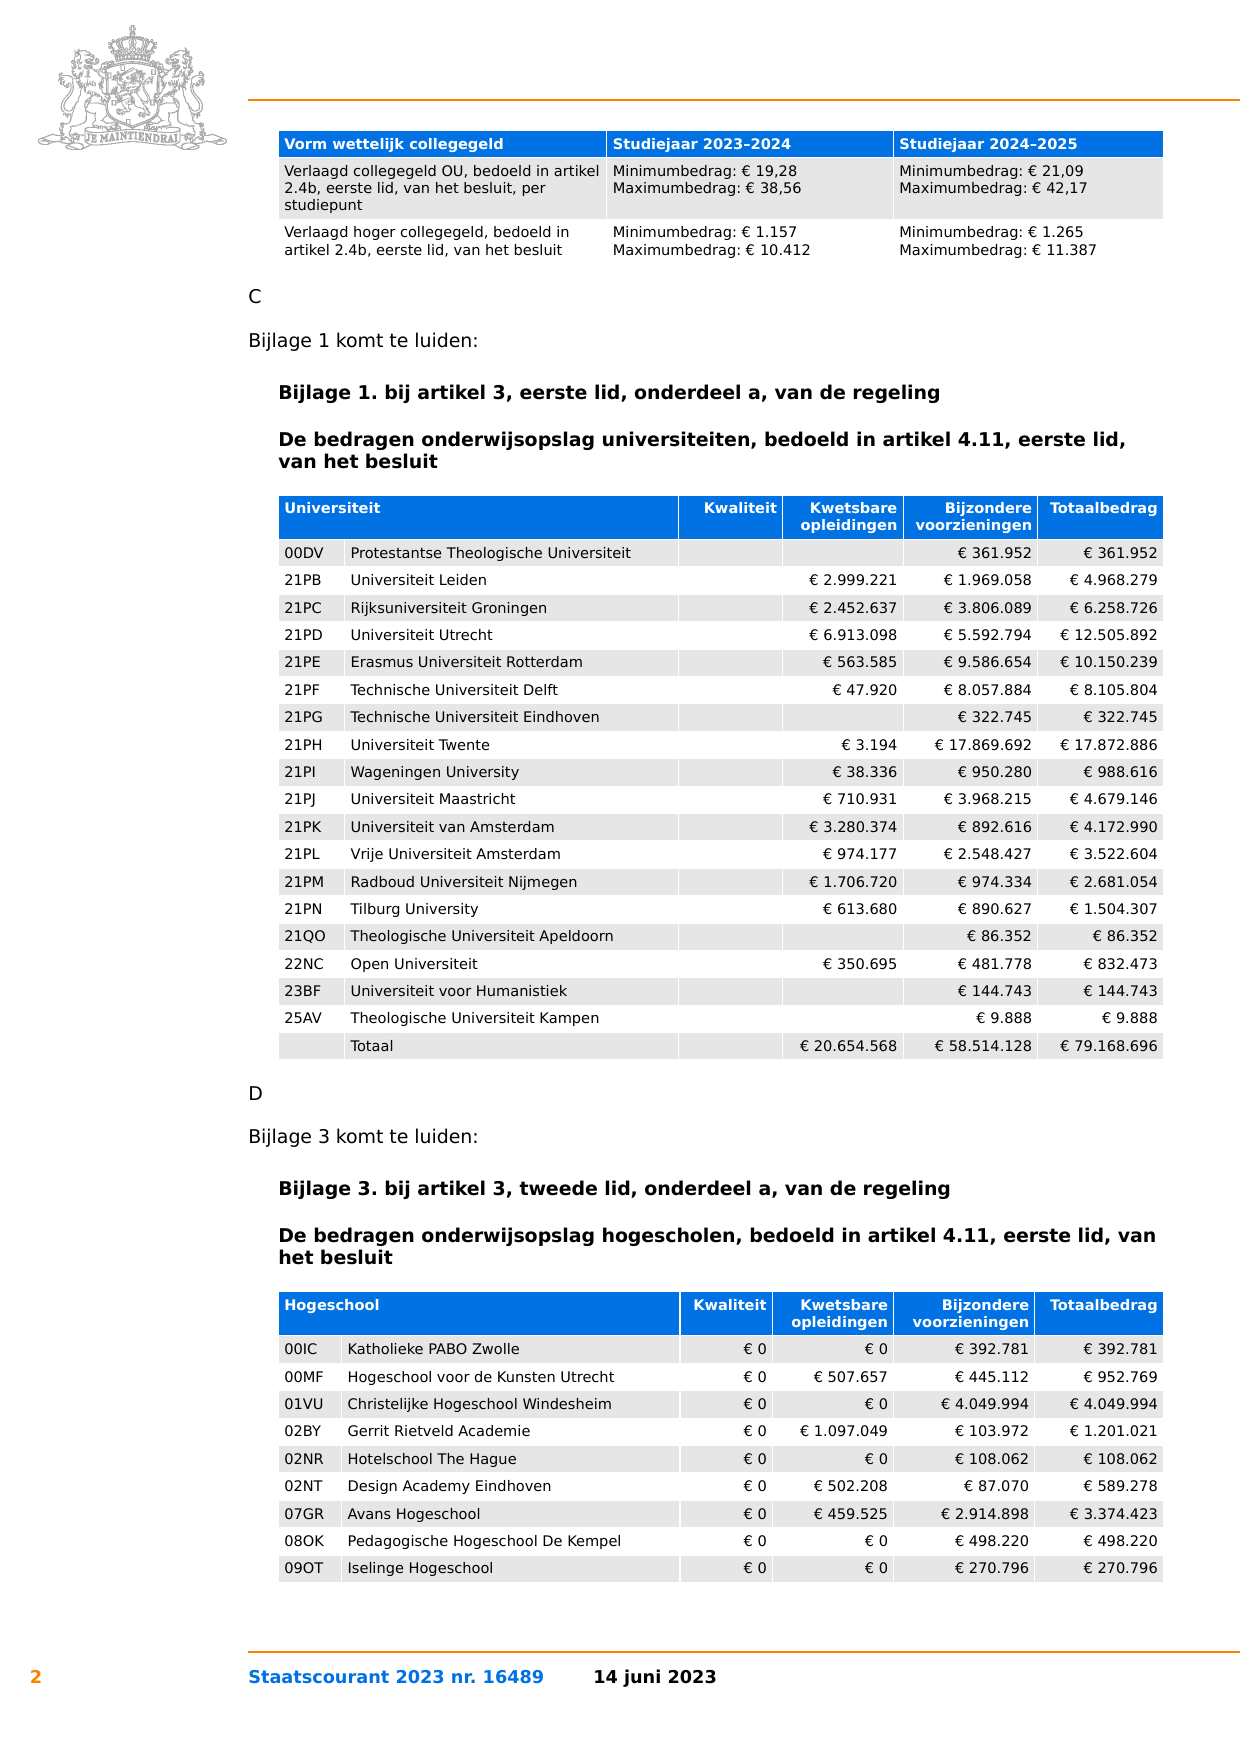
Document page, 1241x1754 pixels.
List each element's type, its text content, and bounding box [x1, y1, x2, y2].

table_cell Universiteit Leiden [345, 568, 678, 594]
table_cell Minimumbedrag: € 1.265 Maximumbedrag: € 11.387 [894, 220, 1163, 263]
table_header Studiejaar 2023–2024 [607, 131, 893, 157]
table_cell € 4.172.990 [1038, 814, 1163, 840]
table_cell 21PB [279, 568, 344, 594]
table_cell € 0 [681, 1446, 772, 1472]
table_cell 02NT [279, 1474, 341, 1500]
table_cell 21PC [279, 595, 344, 621]
table_cell Universiteit Twente [345, 732, 678, 758]
table_cell 21PM [279, 869, 344, 895]
table_cell [279, 1033, 344, 1059]
table_cell € 710.931 [783, 787, 903, 813]
table_cell [679, 540, 782, 566]
table_cell € 1.706.720 [783, 869, 903, 895]
table_header Hogeschool [279, 1292, 679, 1335]
table_cell Avans Hogeschool [342, 1501, 679, 1527]
table_cell € 4.049.994 [1035, 1391, 1163, 1418]
table_cell € 17.869.692 [904, 732, 1037, 758]
table_cell [679, 704, 782, 731]
table_cell Open Universiteit [345, 951, 678, 977]
table_cell € 974.177 [783, 841, 903, 868]
table_cell € 974.334 [904, 869, 1037, 895]
table_cell € 0 [681, 1419, 772, 1445]
table_cell € 0 [681, 1391, 772, 1418]
table_cell € 8.105.804 [1038, 677, 1163, 703]
table_cell 00MF [279, 1364, 341, 1390]
table_header Studiejaar 2024–2025 [894, 131, 1163, 157]
table_cell Universiteit Utrecht [345, 622, 678, 648]
table_cell 21PL [279, 841, 344, 868]
table_cell Christelijke Hogeschool Windesheim [342, 1391, 679, 1418]
table_cell € 5.592.794 [904, 622, 1037, 648]
table_cell € 86.352 [1038, 924, 1163, 950]
table_cell [679, 732, 782, 758]
table_cell [679, 759, 782, 786]
table_cell € 2.452.637 [783, 595, 903, 621]
table_cell € 392.781 [1035, 1336, 1163, 1363]
table_cell € 58.514.128 [904, 1033, 1037, 1059]
table_cell [783, 540, 903, 566]
text Bijlage 1 komt te luiden: [248, 330, 1163, 352]
table_cell € 47.920 [783, 677, 903, 703]
table_cell [783, 978, 903, 1005]
table_cell Technische Universiteit Eindhoven [345, 704, 678, 731]
table_cell 02BY [279, 1419, 341, 1445]
table_cell € 4.049.994 [894, 1391, 1034, 1418]
table_cell [679, 1006, 782, 1032]
table_cell € 108.062 [894, 1446, 1034, 1472]
table_cell € 12.505.892 [1038, 622, 1163, 648]
subtitle Bijlage 3. bij artikel 3, tweede lid, onderdeel a, van de regeling [278, 1178, 1163, 1200]
table_cell 00IC [279, 1336, 341, 1363]
table_cell [679, 650, 782, 676]
table_cell € 0 [681, 1336, 772, 1363]
table_cell € 0 [681, 1556, 772, 1582]
table_cell € 2.548.427 [904, 841, 1037, 868]
table_cell € 1.097.049 [773, 1419, 893, 1445]
table_cell € 87.070 [894, 1474, 1034, 1500]
table_cell € 4.679.146 [1038, 787, 1163, 813]
table_cell 07GR [279, 1501, 341, 1527]
table_cell [783, 924, 903, 950]
subtitle Bijlage 1. bij artikel 3, eerste lid, onderdeel a, van de regeling [278, 382, 1163, 404]
table_cell € 498.220 [1035, 1528, 1163, 1554]
table_cell € 9.888 [1038, 1006, 1163, 1032]
table_cell € 3.806.089 [904, 595, 1037, 621]
text Bijlage 3 komt te luiden: [248, 1126, 1163, 1148]
table_cell [679, 622, 782, 648]
table_cell 02NR [279, 1446, 341, 1472]
table_cell 21PN [279, 896, 344, 922]
table_cell Verlaagd collegegeld OU, bedoeld in artikel 2.4b, eerste lid, van het besluit, per studiepunt [279, 158, 606, 219]
table_cell € 3.280.374 [783, 814, 903, 840]
table_cell € 3.374.423 [1035, 1501, 1163, 1527]
table_cell [679, 1033, 782, 1059]
table_cell € 9.586.654 [904, 650, 1037, 676]
table_cell [679, 978, 782, 1005]
table_cell Katholieke PABO Zwolle [342, 1336, 679, 1363]
table_cell [783, 1006, 903, 1032]
picture [38, 25, 227, 150]
table_cell Rijksuniversiteit Groningen [345, 595, 678, 621]
table_header Bijzondere voorzieningen [904, 496, 1037, 539]
text D [248, 1082, 1163, 1104]
table_cell [679, 841, 782, 868]
table_cell 21PE [279, 650, 344, 676]
table_cell [679, 924, 782, 950]
table_cell € 890.627 [904, 896, 1037, 922]
table_cell € 392.781 [894, 1336, 1034, 1363]
table_cell € 322.745 [904, 704, 1037, 731]
table_cell [783, 704, 903, 731]
table_cell Gerrit Rietveld Academie [342, 1419, 679, 1445]
table_cell € 1.504.307 [1038, 896, 1163, 922]
table_cell € 103.972 [894, 1419, 1034, 1445]
table_cell € 3.968.215 [904, 787, 1037, 813]
table_cell Verlaagd hoger collegegeld, bedoeld in artikel 2.4b, eerste lid, van het besluit [279, 220, 606, 263]
table_cell € 502.208 [773, 1474, 893, 1500]
table_cell € 1.201.021 [1035, 1419, 1163, 1445]
table_cell 08OK [279, 1528, 341, 1554]
table_header Vorm wettelijk collegegeld [279, 131, 606, 157]
table_cell [679, 814, 782, 840]
table_cell € 832.473 [1038, 951, 1163, 977]
table_cell Universiteit voor Humanistiek [345, 978, 678, 1005]
table_cell € 0 [773, 1336, 893, 1363]
table_cell 21PG [279, 704, 344, 731]
table_cell € 0 [681, 1501, 772, 1527]
table_cell € 892.616 [904, 814, 1037, 840]
table_cell [679, 787, 782, 813]
table_cell 22NC [279, 951, 344, 977]
table_cell € 498.220 [894, 1528, 1034, 1554]
table_cell € 952.769 [1035, 1364, 1163, 1390]
table_cell € 144.743 [904, 978, 1037, 1005]
table_cell € 589.278 [1035, 1474, 1163, 1500]
table_cell € 481.778 [904, 951, 1037, 977]
table_cell € 3.522.604 [1038, 841, 1163, 868]
table_cell Minimumbedrag: € 19,28 Maximumbedrag: € 38,56 [607, 158, 893, 219]
table_cell € 9.888 [904, 1006, 1037, 1032]
table_cell Minimumbedrag: € 1.157 Maximumbedrag: € 10.412 [607, 220, 893, 263]
table_cell € 79.168.696 [1038, 1033, 1163, 1059]
table_header Universiteit [279, 496, 678, 539]
table_cell € 86.352 [904, 924, 1037, 950]
table_cell € 38.336 [783, 759, 903, 786]
table_cell Design Academy Eindhoven [342, 1474, 679, 1500]
table_header Totaalbedrag [1038, 496, 1163, 539]
table_cell € 361.952 [904, 540, 1037, 566]
table_cell Protestantse Theologische Universiteit [345, 540, 678, 566]
table_header Bijzondere voorzieningen [894, 1292, 1034, 1335]
table_cell 21PF [279, 677, 344, 703]
table_cell Theologische Universiteit Apeldoorn [345, 924, 678, 950]
table_cell 00DV [279, 540, 344, 566]
table_cell € 507.657 [773, 1364, 893, 1390]
table_cell Radboud Universiteit Nijmegen [345, 869, 678, 895]
table_cell Technische Universiteit Delft [345, 677, 678, 703]
table_cell Vrije Universiteit Amsterdam [345, 841, 678, 868]
table_cell [679, 951, 782, 977]
table_cell Totaal [345, 1033, 678, 1059]
table_cell € 322.745 [1038, 704, 1163, 731]
table_cell € 1.969.058 [904, 568, 1037, 594]
table_cell Minimumbedrag: € 21,09 Maximumbedrag: € 42,17 [894, 158, 1163, 219]
subtitle De bedragen onderwijsopslag hogescholen, bedoeld in artikel 4.11, eerste lid, van het besluit [278, 1225, 1163, 1269]
table_header Kwetsbare opleidingen [783, 496, 903, 539]
table_cell € 0 [681, 1528, 772, 1554]
table_cell Erasmus Universiteit Rotterdam [345, 650, 678, 676]
table_cell Iselinge Hogeschool [342, 1556, 679, 1582]
table_cell 25AV [279, 1006, 344, 1032]
table_cell € 0 [681, 1474, 772, 1500]
table_cell € 2.999.221 [783, 568, 903, 594]
table_cell € 361.952 [1038, 540, 1163, 566]
table_cell € 20.654.568 [783, 1033, 903, 1059]
table_cell € 0 [773, 1391, 893, 1418]
table_cell Wageningen University [345, 759, 678, 786]
table_cell € 613.680 [783, 896, 903, 922]
table_cell € 459.525 [773, 1501, 893, 1527]
table_cell € 4.968.279 [1038, 568, 1163, 594]
table_header Kwaliteit [681, 1292, 772, 1335]
table_cell [679, 677, 782, 703]
table_cell € 0 [773, 1556, 893, 1582]
table_cell € 10.150.239 [1038, 650, 1163, 676]
table_cell € 6.258.726 [1038, 595, 1163, 621]
table_cell € 2.914.898 [894, 1501, 1034, 1527]
table_cell Universiteit van Amsterdam [345, 814, 678, 840]
table_cell 21QO [279, 924, 344, 950]
table_cell Hogeschool voor de Kunsten Utrecht [342, 1364, 679, 1390]
table_cell [679, 595, 782, 621]
table_cell 21PJ [279, 787, 344, 813]
table_cell € 988.616 [1038, 759, 1163, 786]
table_cell [679, 869, 782, 895]
table_header Kwaliteit [679, 496, 782, 539]
table_cell € 270.796 [894, 1556, 1034, 1582]
table_cell 21PD [279, 622, 344, 648]
table_cell Hotelschool The Hague [342, 1446, 679, 1472]
table_cell 21PK [279, 814, 344, 840]
subtitle De bedragen onderwijsopslag universiteiten, bedoeld in artikel 4.11, eerste lid, van het besluit [278, 429, 1163, 473]
table_cell Pedagogische Hogeschool De Kempel [342, 1528, 679, 1554]
table_header Kwetsbare opleidingen [773, 1292, 893, 1335]
table_cell € 0 [681, 1364, 772, 1390]
table_cell Universiteit Maastricht [345, 787, 678, 813]
table_cell € 270.796 [1035, 1556, 1163, 1582]
table_cell € 3.194 [783, 732, 903, 758]
table_cell 21PH [279, 732, 344, 758]
table_cell [679, 896, 782, 922]
table_cell Theologische Universiteit Kampen [345, 1006, 678, 1032]
table_cell 23BF [279, 978, 344, 1005]
table_cell € 563.585 [783, 650, 903, 676]
table_cell € 144.743 [1038, 978, 1163, 1005]
table_cell € 350.695 [783, 951, 903, 977]
table_cell € 445.112 [894, 1364, 1034, 1390]
table_cell € 108.062 [1035, 1446, 1163, 1472]
table_cell € 0 [773, 1528, 893, 1554]
table_cell [679, 568, 782, 594]
table_cell € 8.057.884 [904, 677, 1037, 703]
table_cell 21PI [279, 759, 344, 786]
table_cell 09OT [279, 1556, 341, 1582]
table_cell 01VU [279, 1391, 341, 1418]
table_header Totaalbedrag [1035, 1292, 1163, 1335]
table_cell € 0 [773, 1446, 893, 1472]
table_cell € 17.872.886 [1038, 732, 1163, 758]
table_cell € 950.280 [904, 759, 1037, 786]
table_cell Tilburg University [345, 896, 678, 922]
text C [248, 286, 1163, 308]
table_cell € 2.681.054 [1038, 869, 1163, 895]
table_cell € 6.913.098 [783, 622, 903, 648]
